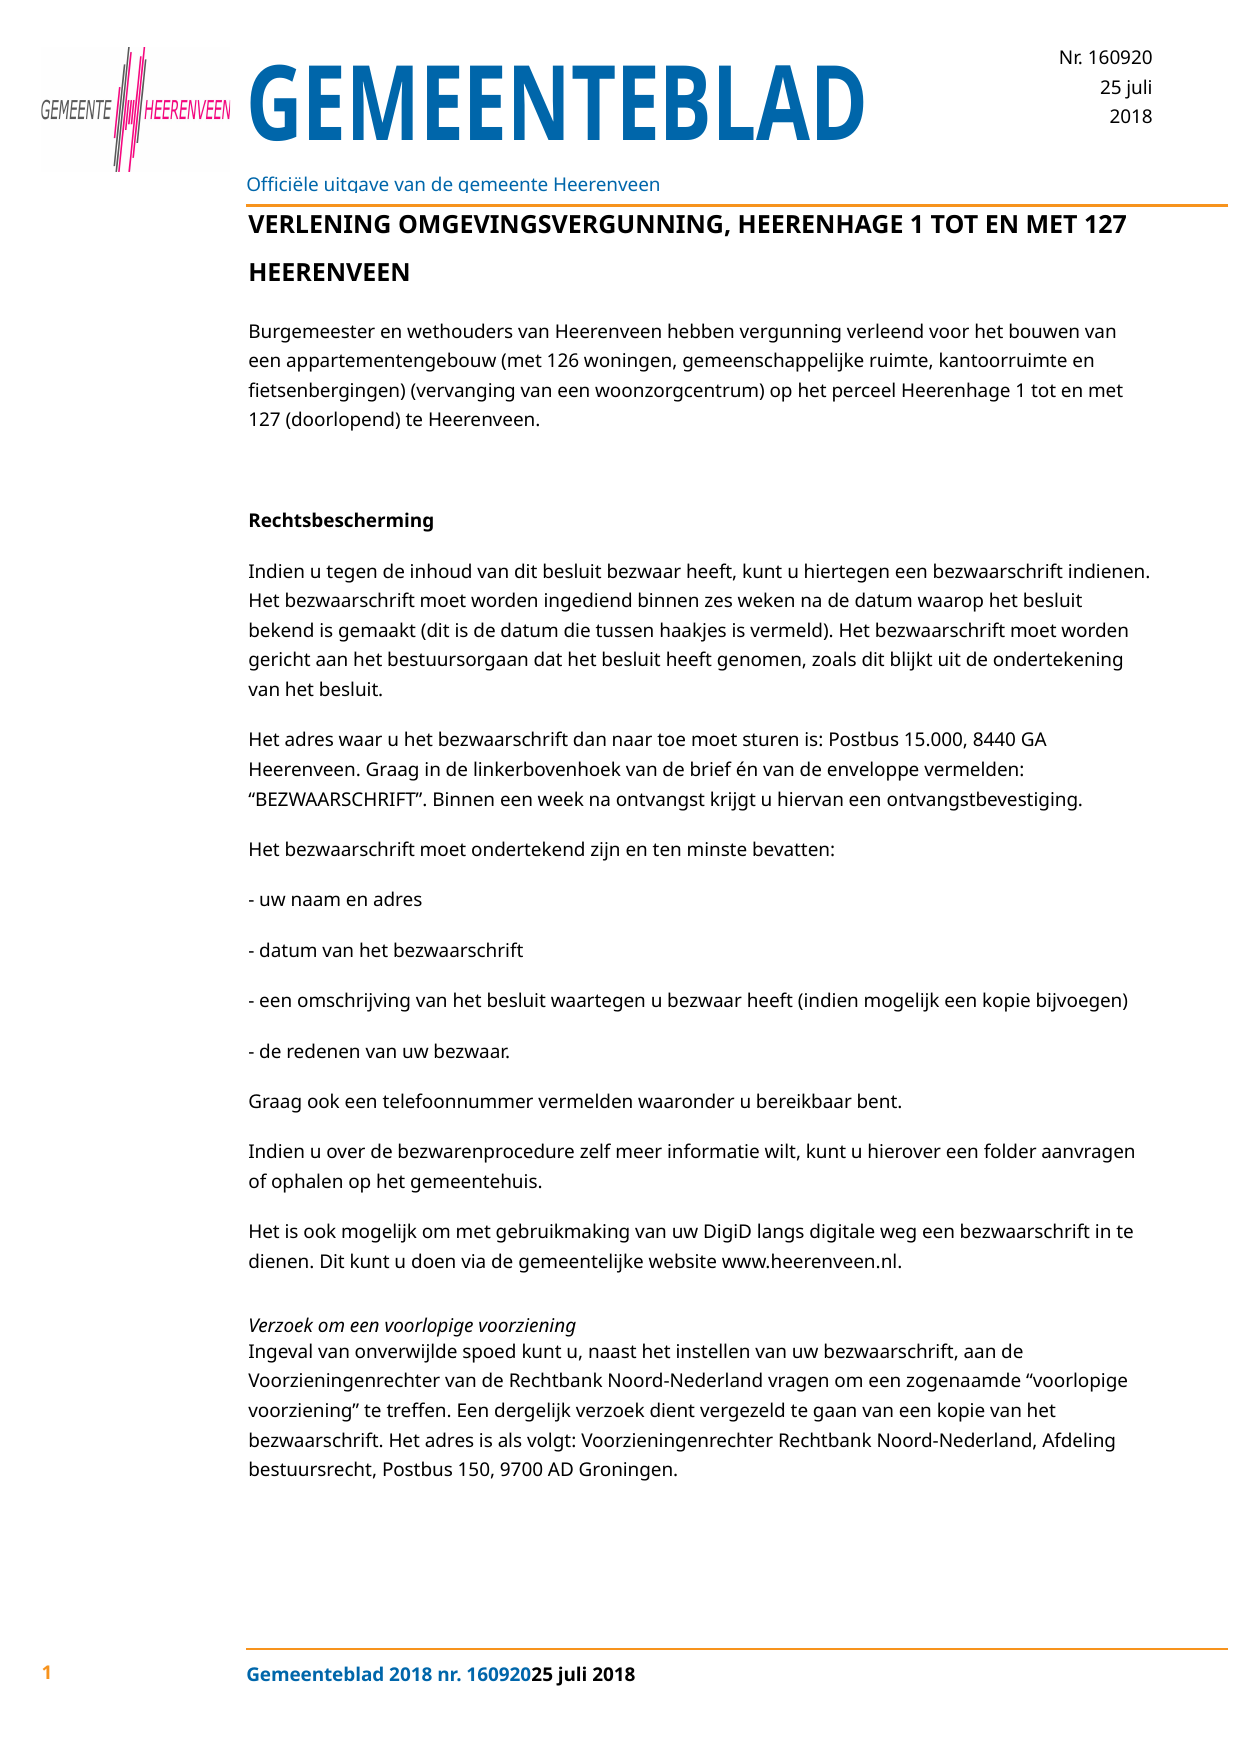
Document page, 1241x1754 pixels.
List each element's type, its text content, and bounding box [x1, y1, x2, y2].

text Indien u over de bezwarenprocedure zelf meer informatie wilt, kunt u hierover een folder aanvragen of ophalen op het gemeentehuis. [248, 1139, 1152, 1194]
text VERLENING OMGEVINGSVERGUNNING, HEERENHAGE 1 TOT EN MET 127 HEERENVEEN [248, 207, 1152, 288]
text Indien u tegen de inhoud van dit besluit bezwaar heeft, kunt u hiertegen een bezwaarschrift indienen. Het bezwaarschrift moet worden ingediend binnen zes weken na de datum waarop het besluit bekend is gemaakt (dit is de datum die tussen haakjes is vermeld). Het bezwaarschrift moet worden gericht aan het bestuursorgaan dat het besluit heeft genomen, zoals dit blijkt uit de ondertekening van het besluit. [248, 558, 1152, 702]
text Burgemeester en wethouders van Heerenveen hebben vergunning verleend voor het bouwen van een appartementengebouw (met 126 woningen, gemeenschappelijke ruimte, kantoorruimte en fietsenbergingen) (vervanging van een woonzorgcentrum) op het perceel Heerenhage 1 tot en met 127 (doorlopend) te Heerenveen. [248, 318, 1152, 432]
text - datum van het bezwaarschrift [248, 937, 1152, 963]
text - de redenen van uw bezwaar. [248, 1038, 1152, 1064]
text Graag ook een telefoonnummer vermelden waaronder u bereikbaar bent. [248, 1088, 1152, 1114]
text Het is ook mogelijk om met gebruikmaking van uw DigiD langs digitale weg een bezwaarschrift in te dienen. Dit kunt u doen via de gemeentelijke website www.heerenveen.nl. [248, 1219, 1152, 1274]
picture [41, 47, 231, 172]
text Verzoek om een voorlopige voorziening [248, 1312, 1152, 1338]
text Ingeval van onverwijlde spoed kunt u, naast het instellen van uw bezwaarschrift, aan de Voorzieningenrechter van de Rechtbank Noord-Nederland vragen om een zogenaamde “voorlopige voorziening” te treffen. Een dergelijk verzoek dient vergezeld te gaan van een kopie van het bezwaarschrift. Het adres is als volgt: Voorzieningenrechter Rechtbank Noord-Nederland, Afdeling bestuursrecht, Postbus 150, 9700 AD Groningen. [248, 1338, 1152, 1482]
text - een omschrijving van het besluit waartegen u bezwaar heeft (indien mogelijk een kopie bijvoegen) [248, 987, 1152, 1013]
text Het bezwaarschrift moet ondertekend zijn en ten minste bevatten: [248, 836, 1152, 862]
text - uw naam en adres [248, 887, 1152, 912]
text Rechtsbescherming [248, 507, 1152, 533]
text Het adres waar u het bezwaarschrift dan naar toe moet sturen is: Postbus 15.000, 8440 GA Heerenveen. Graag in de linkerbovenhoek van de brief én van de enveloppe vermelden: “BEZWAARSCHRIFT”. Binnen een week na ontvangst krijgt u hiervan een ontvangstbevestiging. [248, 727, 1152, 812]
